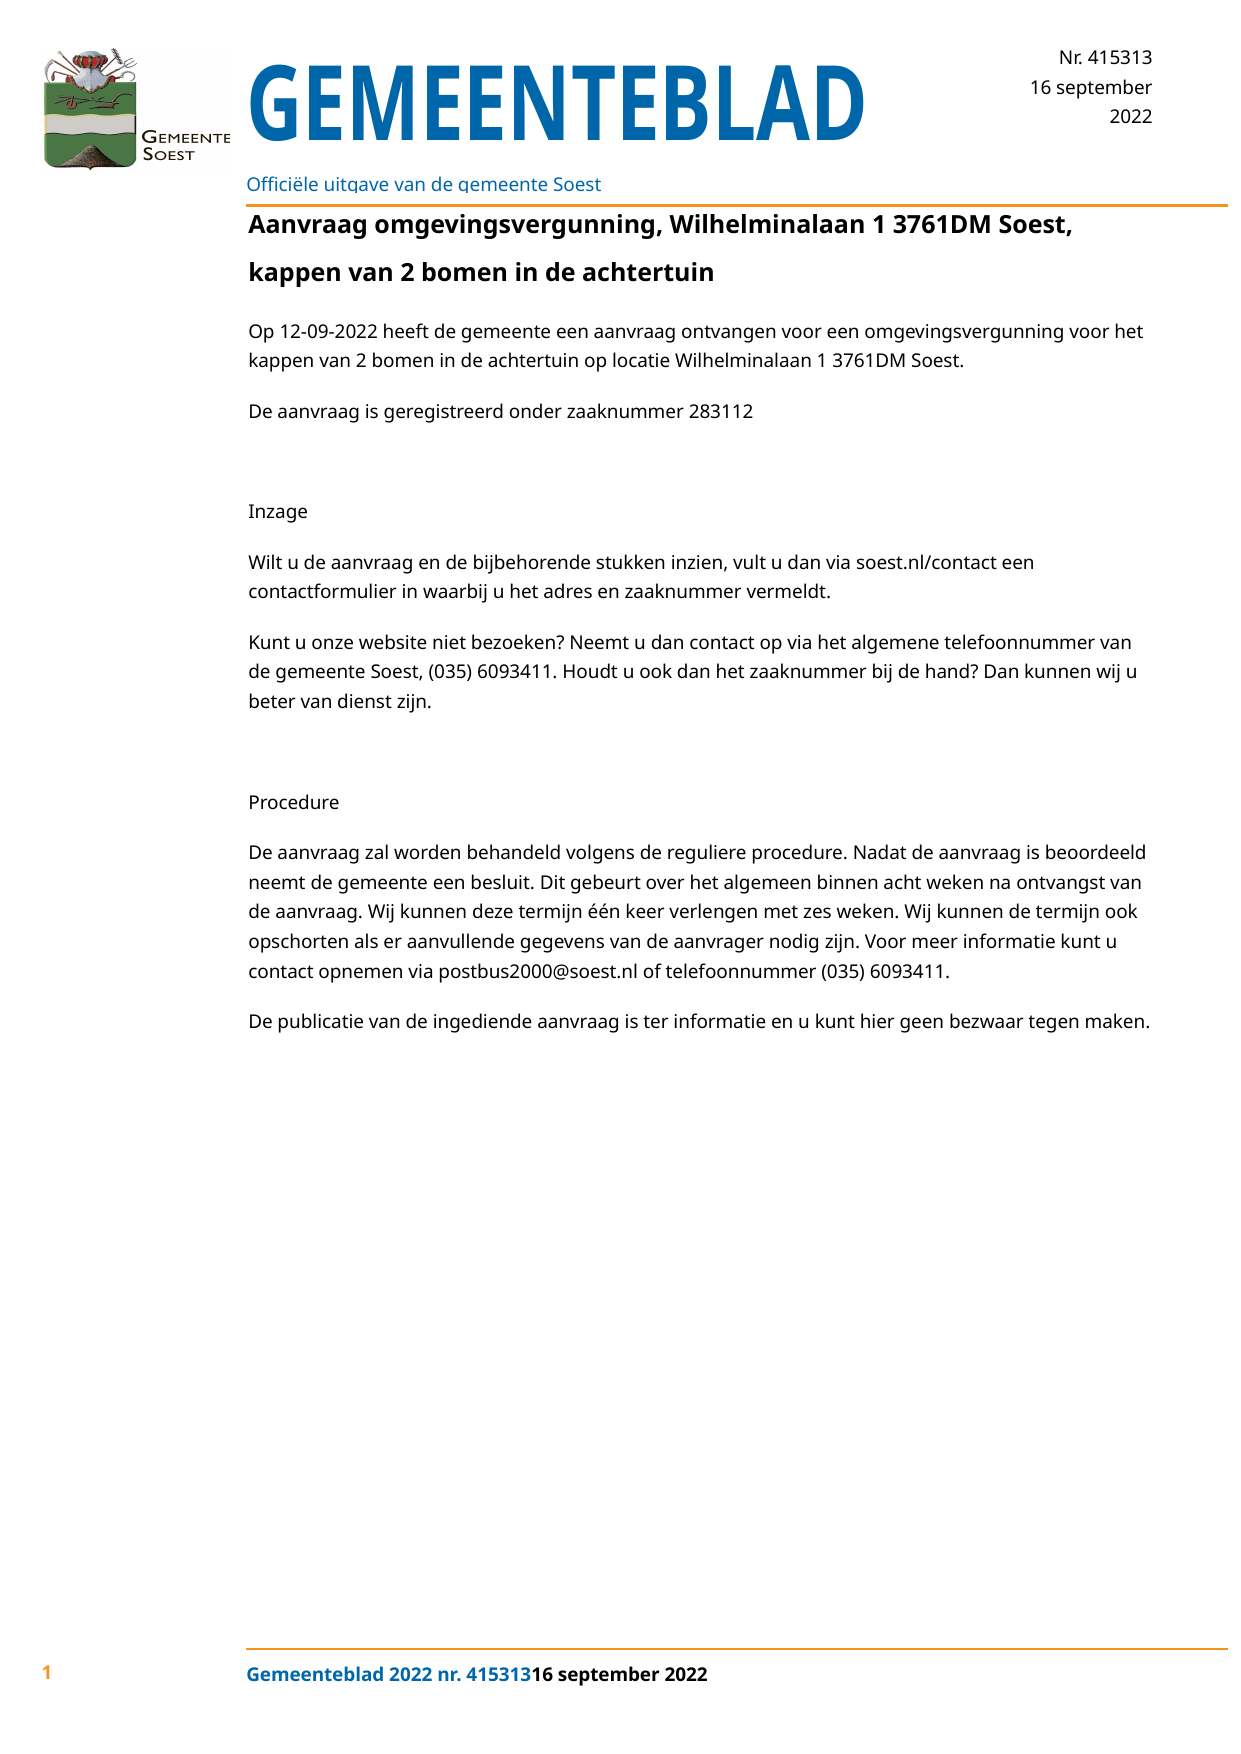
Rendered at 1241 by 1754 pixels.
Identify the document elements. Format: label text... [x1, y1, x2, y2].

text Aanvraag omgevingsvergunning, Wilhelminalaan 1 3761DM Soest, kappen van 2 bomen in de achtertuin [248, 207, 1152, 288]
text De aanvraag zal worden behandeld volgens de reguliere procedure. Nadat de aanvraag is beoordeeld neemt de gemeente een besluit. Dit gebeurt over het algemeen binnen acht weken na ontvangst van de aanvraag. Wij kunnen deze termijn één keer verlengen met zes weken. Wij kunnen de termijn ook opschorten als er aanvullende gegevens van de aanvrager nodig zijn. Voor meer informatie kunt u contact opnemen via postbus2000@soest.nl of telefoonnummer (035) 6093411. [248, 839, 1152, 984]
picture [41, 47, 231, 172]
text Op 12-09-2022 heeft de gemeente een aanvraag ontvangen voor een omgevingsvergunning voor het kappen van 2 bomen in de achtertuin op locatie Wilhelminalaan 1 3761DM Soest. [248, 318, 1152, 373]
text Inzage [248, 499, 1152, 524]
text Kunt u onze website niet bezoeken? Neemt u dan contact op via het algemene telefoonnummer van de gemeente Soest, (035) 6093411. Houdt u ook dan het zaaknummer bij de hand? Dan kunnen wij u beter van dienst zijn. [248, 629, 1152, 714]
text De publicatie van de ingediende aanvraag is ter informatie en u kunt hier geen bezwaar tegen maken. [248, 1008, 1152, 1034]
text Wilt u de aanvraag en de bijbehorende stukken inzien, vult u dan via soest.nl/contact een contactformulier in waarbij u het adres en zaaknummer vermeldt. [248, 549, 1152, 604]
text Procedure [248, 789, 1152, 815]
text De aanvraag is geregistreerd onder zaaknummer 283112 [248, 398, 1152, 424]
